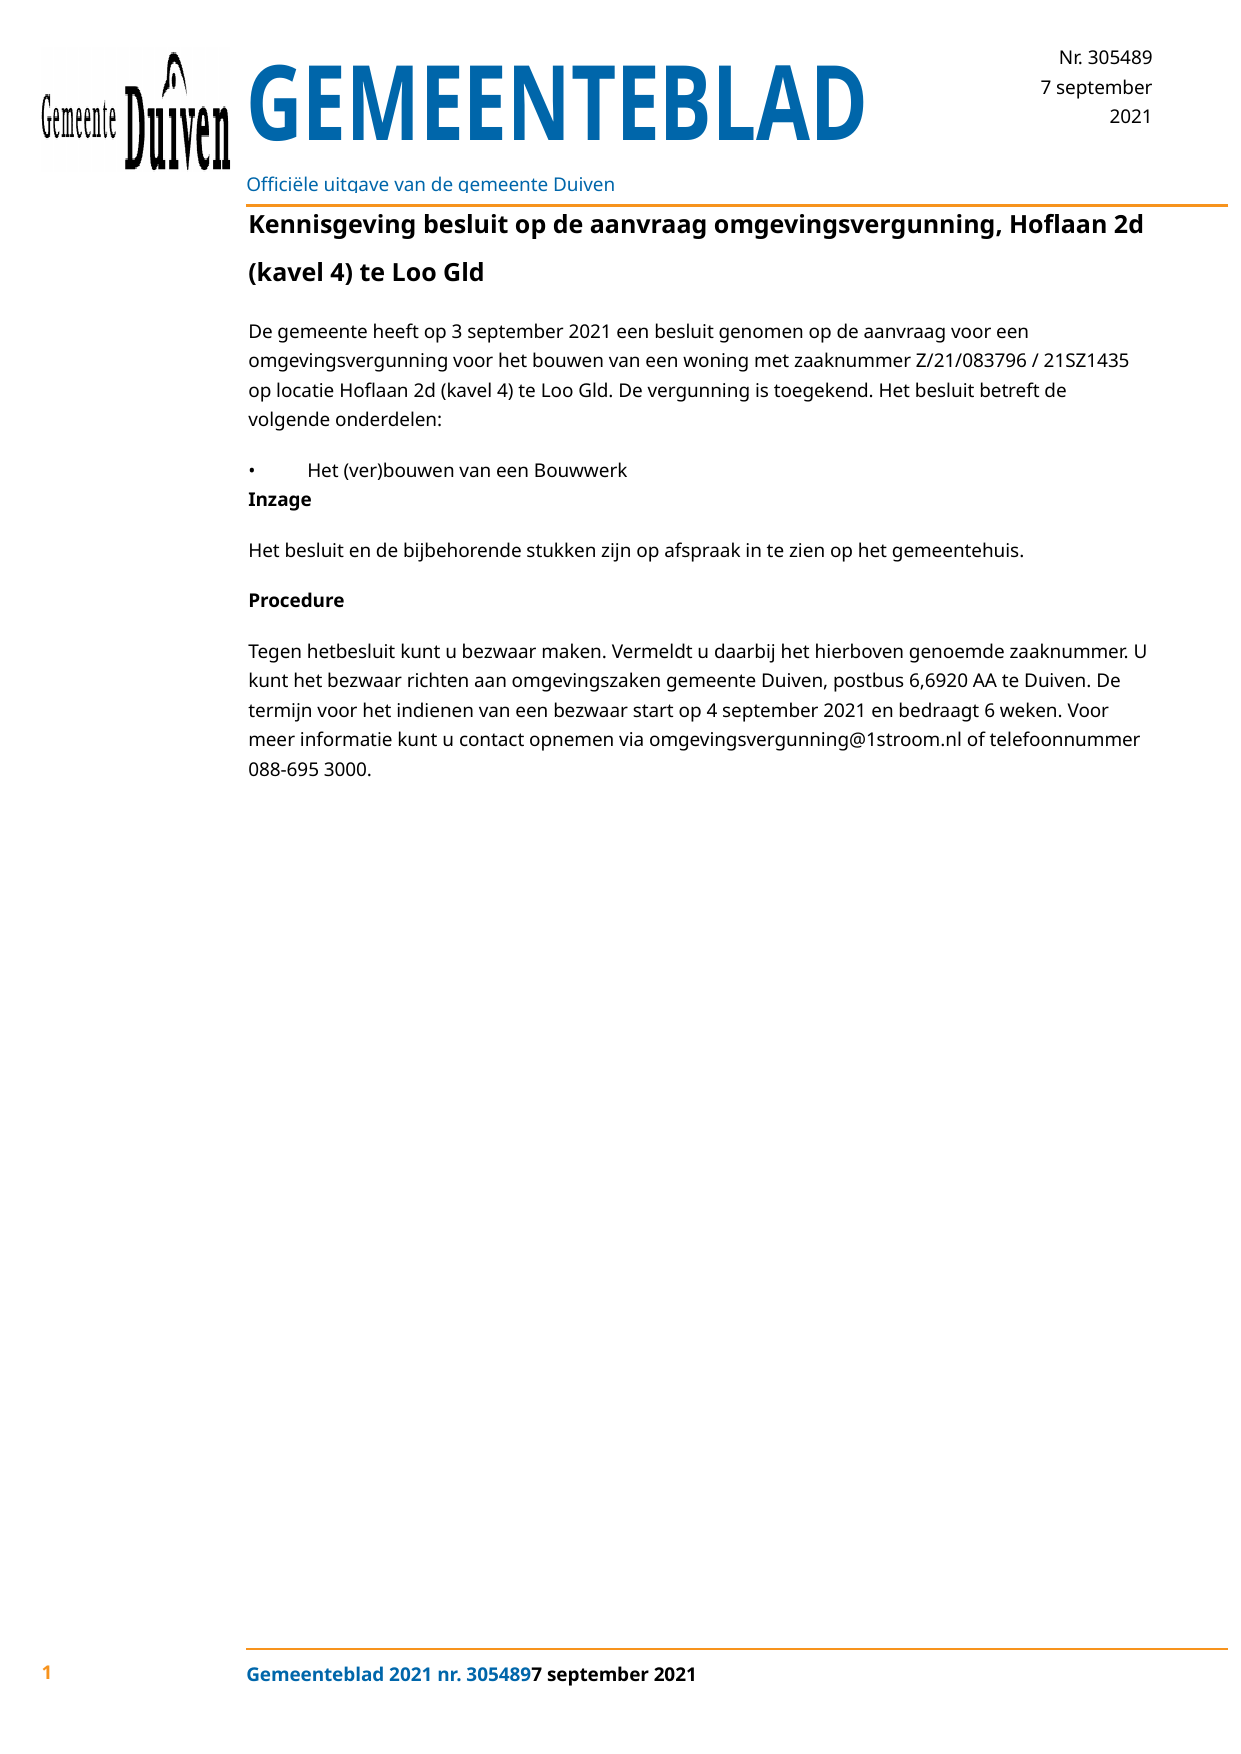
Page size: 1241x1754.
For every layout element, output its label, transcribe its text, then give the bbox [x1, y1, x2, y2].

text Het besluit en de bijbehorende stukken zijn op afspraak in te zien op het gemeentehuis. [248, 537, 1152, 563]
text Tegen hetbesluit kunt u bezwaar maken. Vermeldt u daarbij het hierboven genoemde zaaknummer. U kunt het bezwaar richten aan omgevingszaken gemeente Duiven, postbus 6,6920 AA te Duiven. De termijn voor het indienen van een bezwaar start op 4 september 2021 en bedraagt 6 weken. Voor meer informatie kunt u contact opnemen via omgevingsvergunning@1stroom.nl of telefoonnummer 088-695 3000. [248, 638, 1152, 782]
text Inzage [248, 487, 1152, 512]
text Procedure [248, 587, 1152, 613]
list Het (ver)bouwen van een Bouwwerk [248, 457, 1152, 483]
text De gemeente heeft op 3 september 2021 een besluit genomen op de aanvraag voor een omgevingsvergunning voor het bouwen van een woning met zaaknummer Z/21/083796 / 21SZ1435 op locatie Hoflaan 2d (kavel 4) te Loo Gld. De vergunning is toegekend. Het besluit betreft de volgende onderdelen: [248, 318, 1152, 432]
picture [41, 47, 231, 172]
text Kennisgeving besluit op de aanvraag omgevingsvergunning, Hoflaan 2d (kavel 4) te Loo Gld [248, 207, 1152, 288]
